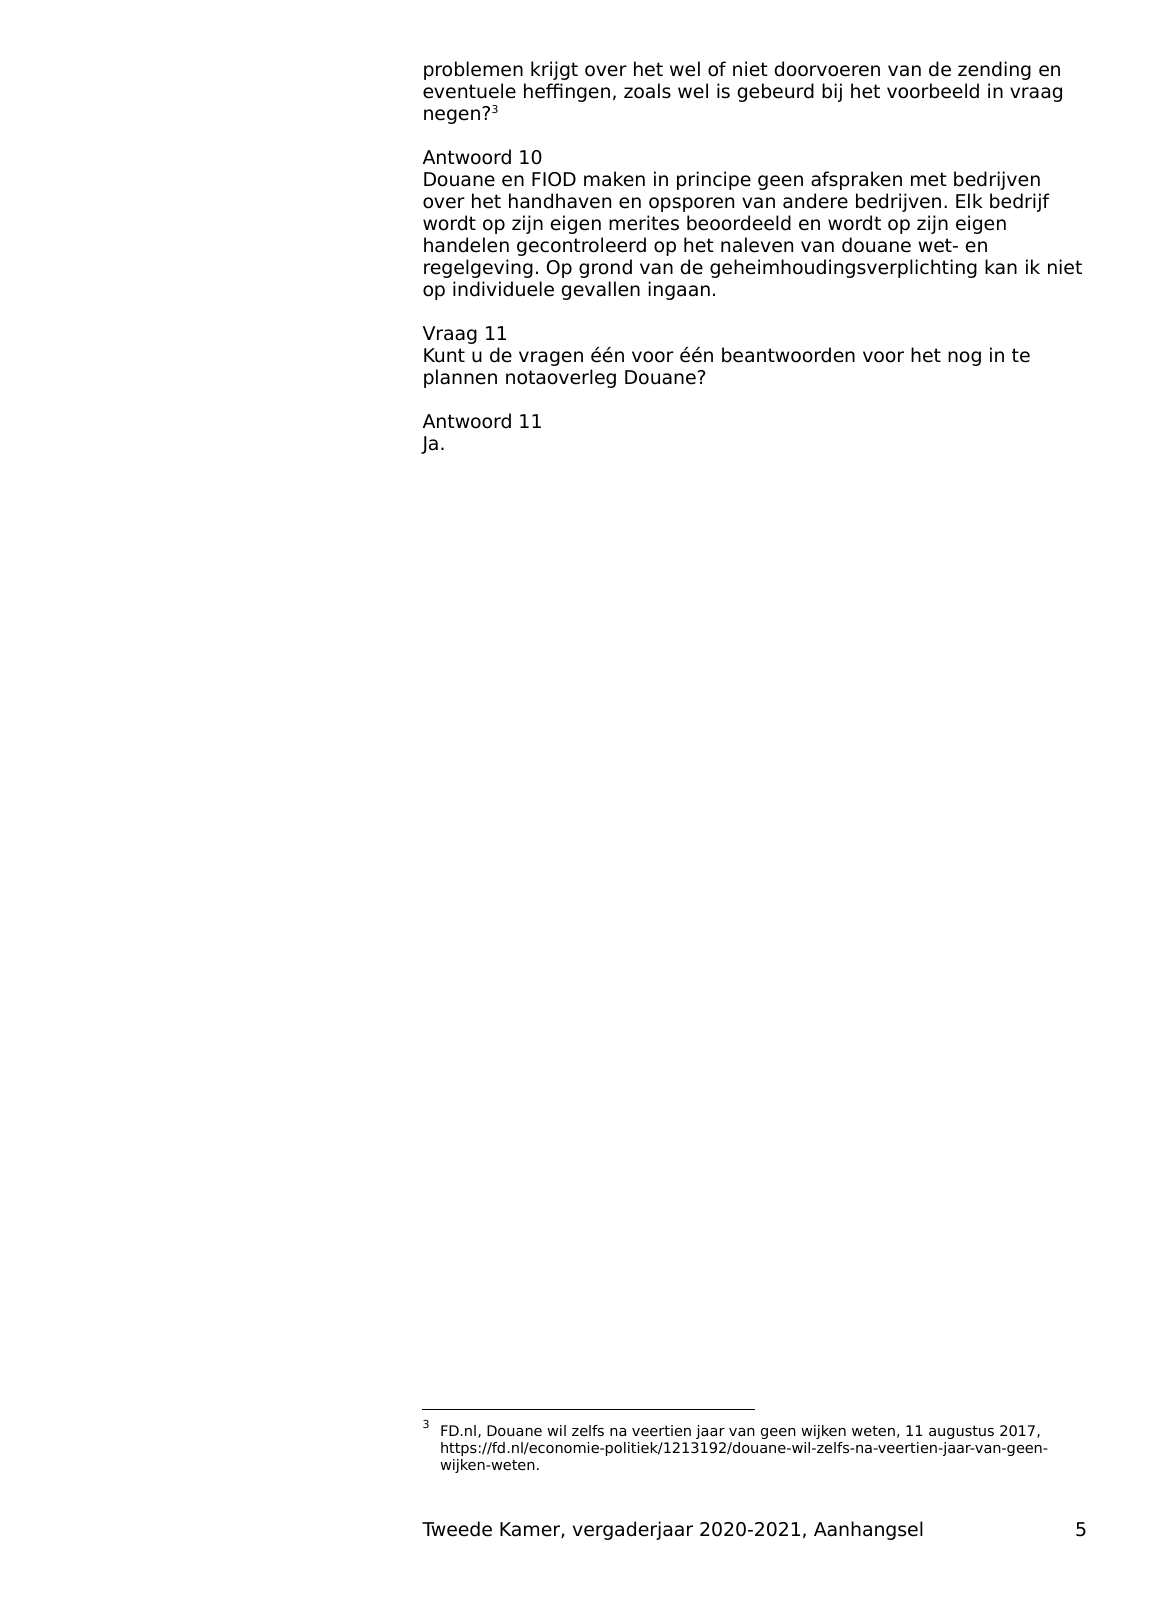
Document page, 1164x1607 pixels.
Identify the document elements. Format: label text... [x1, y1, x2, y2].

text FD.nl, Douane wil zelfs na veertien jaar van geen wijken weten, 11 augustus 2017, https://fd.nl/economie-politiek/1213192/douane-wil-zelfs-na-veertien-jaar-van-geen-wijken-weten. [422, 1418, 1087, 1474]
text Douane en FIOD maken in principe geen afspraken met bedrijven over het handhaven en opsporen van andere bedrijven. Elk bedrijf wordt op zijn eigen merites beoordeeld en wordt op zijn eigen handelen gecontroleerd op het naleven van douane wet- en regelgeving. Op grond van de geheimhoudingsverplichting kan ik niet op individuele gevallen ingaan. [422, 169, 1087, 301]
text Antwoord 10 [422, 147, 1087, 169]
text Ja. [422, 433, 1087, 455]
text Antwoord 11 [422, 411, 1087, 433]
text Kunt u de vragen één voor één beantwoorden voor het nog in te plannen notaoverleg Douane? [422, 345, 1087, 389]
text Vraag 11 [422, 323, 1087, 345]
text problemen krijgt over het wel of niet doorvoeren van de zending en eventuele heffingen, zoals wel is gebeurd bij het voorbeeld in vraag negen? [422, 59, 1087, 125]
